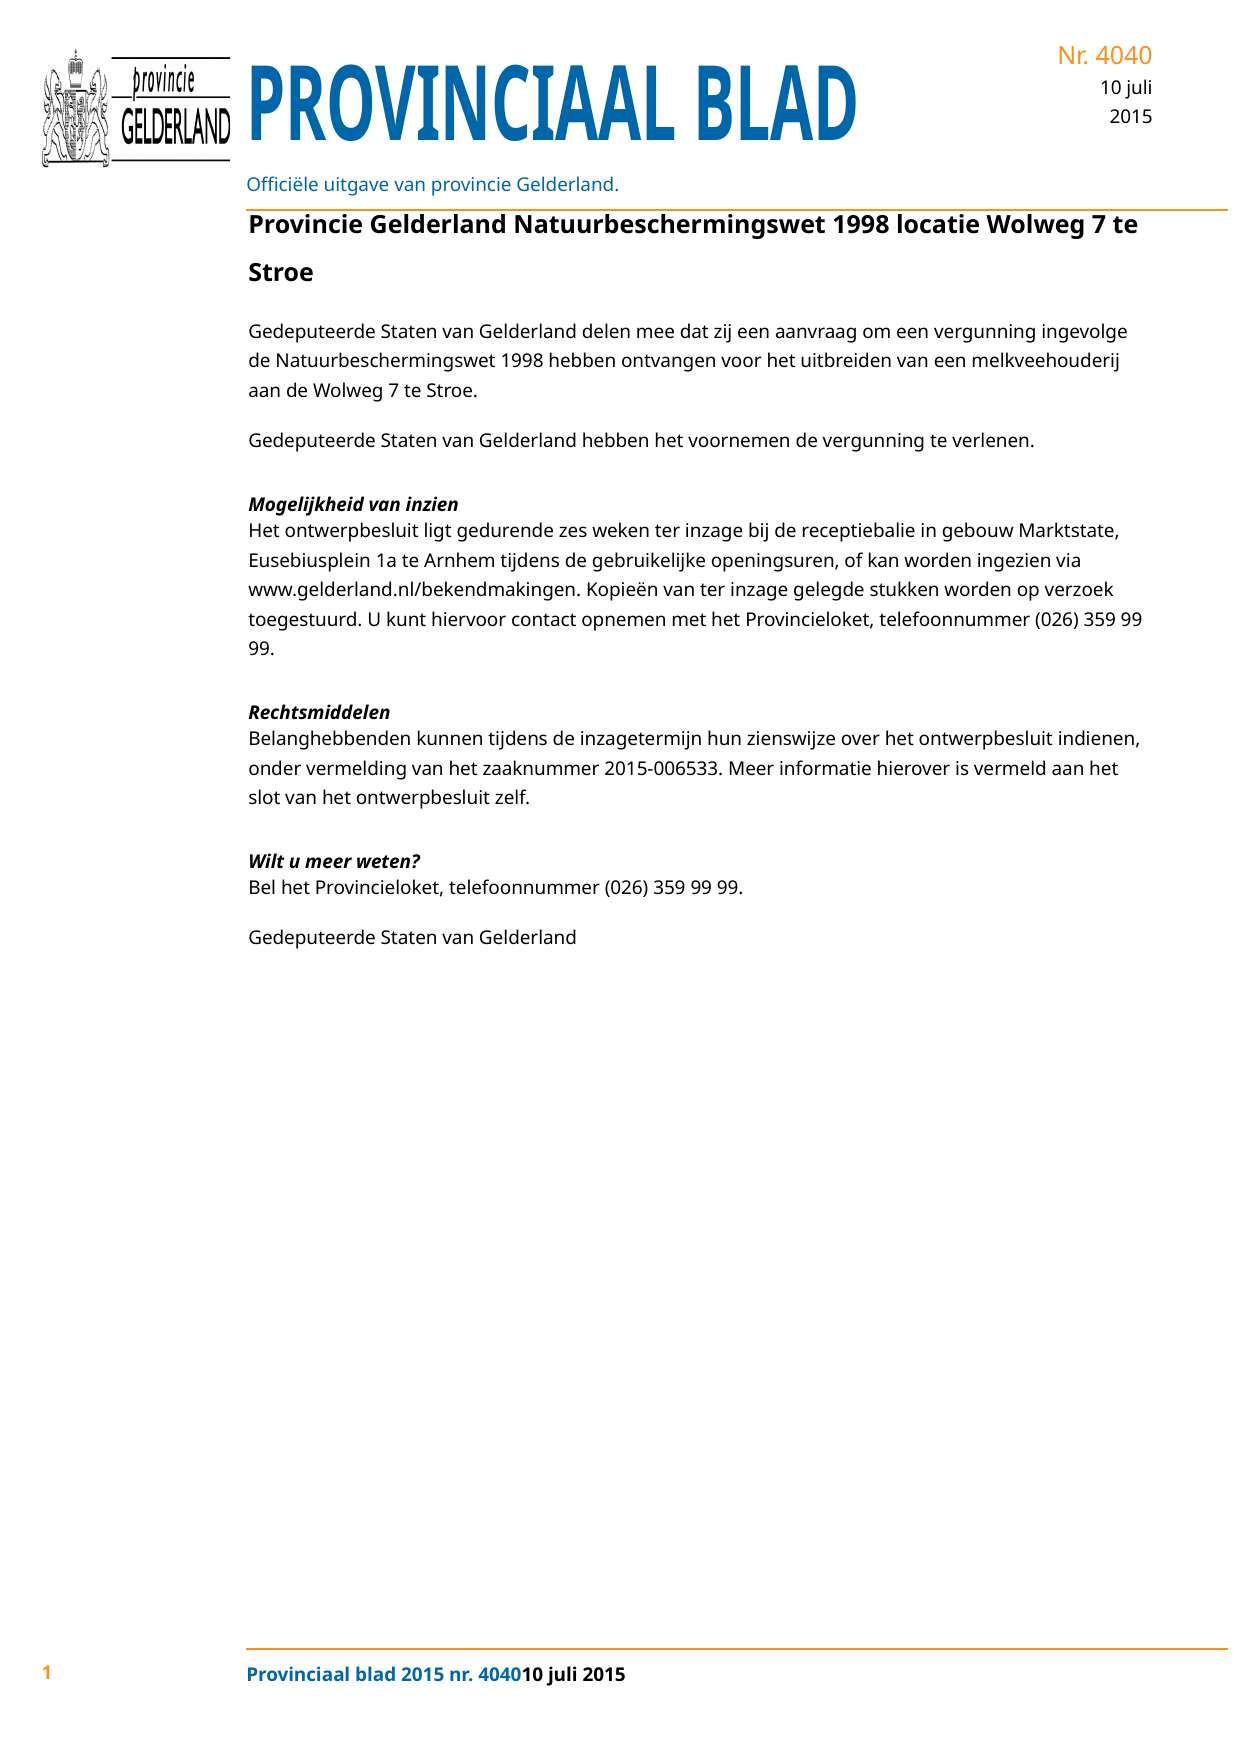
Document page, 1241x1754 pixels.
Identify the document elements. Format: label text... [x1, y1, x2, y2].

text Provincie Gelderland Natuurbeschermingswet 1998 locatie Wolweg 7 te Stroe [248, 211, 1152, 288]
text Belanghebbenden kunnen tijdens de inzagetermijn hun zienswijze over het ontwerpbesluit indienen, onder vermelding van het zaaknummer 2015-006533. Meer informatie hierover is vermeld aan het slot van het ontwerpbesluit zelf. [248, 725, 1152, 810]
picture [41, 47, 231, 172]
text Bel het Provincieloket, telefoonnummer (026) 359 99 99. [248, 874, 1152, 900]
text Wilt u meer weten? [248, 848, 1152, 874]
text Gedeputeerde Staten van Gelderland hebben het voornemen de vergunning te verlenen. [248, 427, 1152, 453]
text Mogelijkheid van inzien [248, 491, 1152, 517]
text Het ontwerpbesluit ligt gedurende zes weken ter inzage bij de receptiebalie in gebouw Marktstate, Eusebiusplein 1a te Arnhem tijdens de gebruikelijke openingsuren, of kan worden ingezien via www.gelderland.nl/bekendmakingen. Kopieën van ter inzage gelegde stukken worden op verzoek toegestuurd. U kunt hiervoor contact opnemen met het Provincieloket, telefoonnummer (026) 359 99 99. [248, 517, 1152, 661]
text Gedeputeerde Staten van Gelderland [248, 924, 1152, 950]
text Gedeputeerde Staten van Gelderland delen mee dat zij een aanvraag om een vergunning ingevolge de Natuurbeschermingswet 1998 hebben ontvangen voor het uitbreiden van een melkveehouderij aan de Wolweg 7 te Stroe. [248, 318, 1152, 403]
text Rechtsmiddelen [248, 699, 1152, 725]
